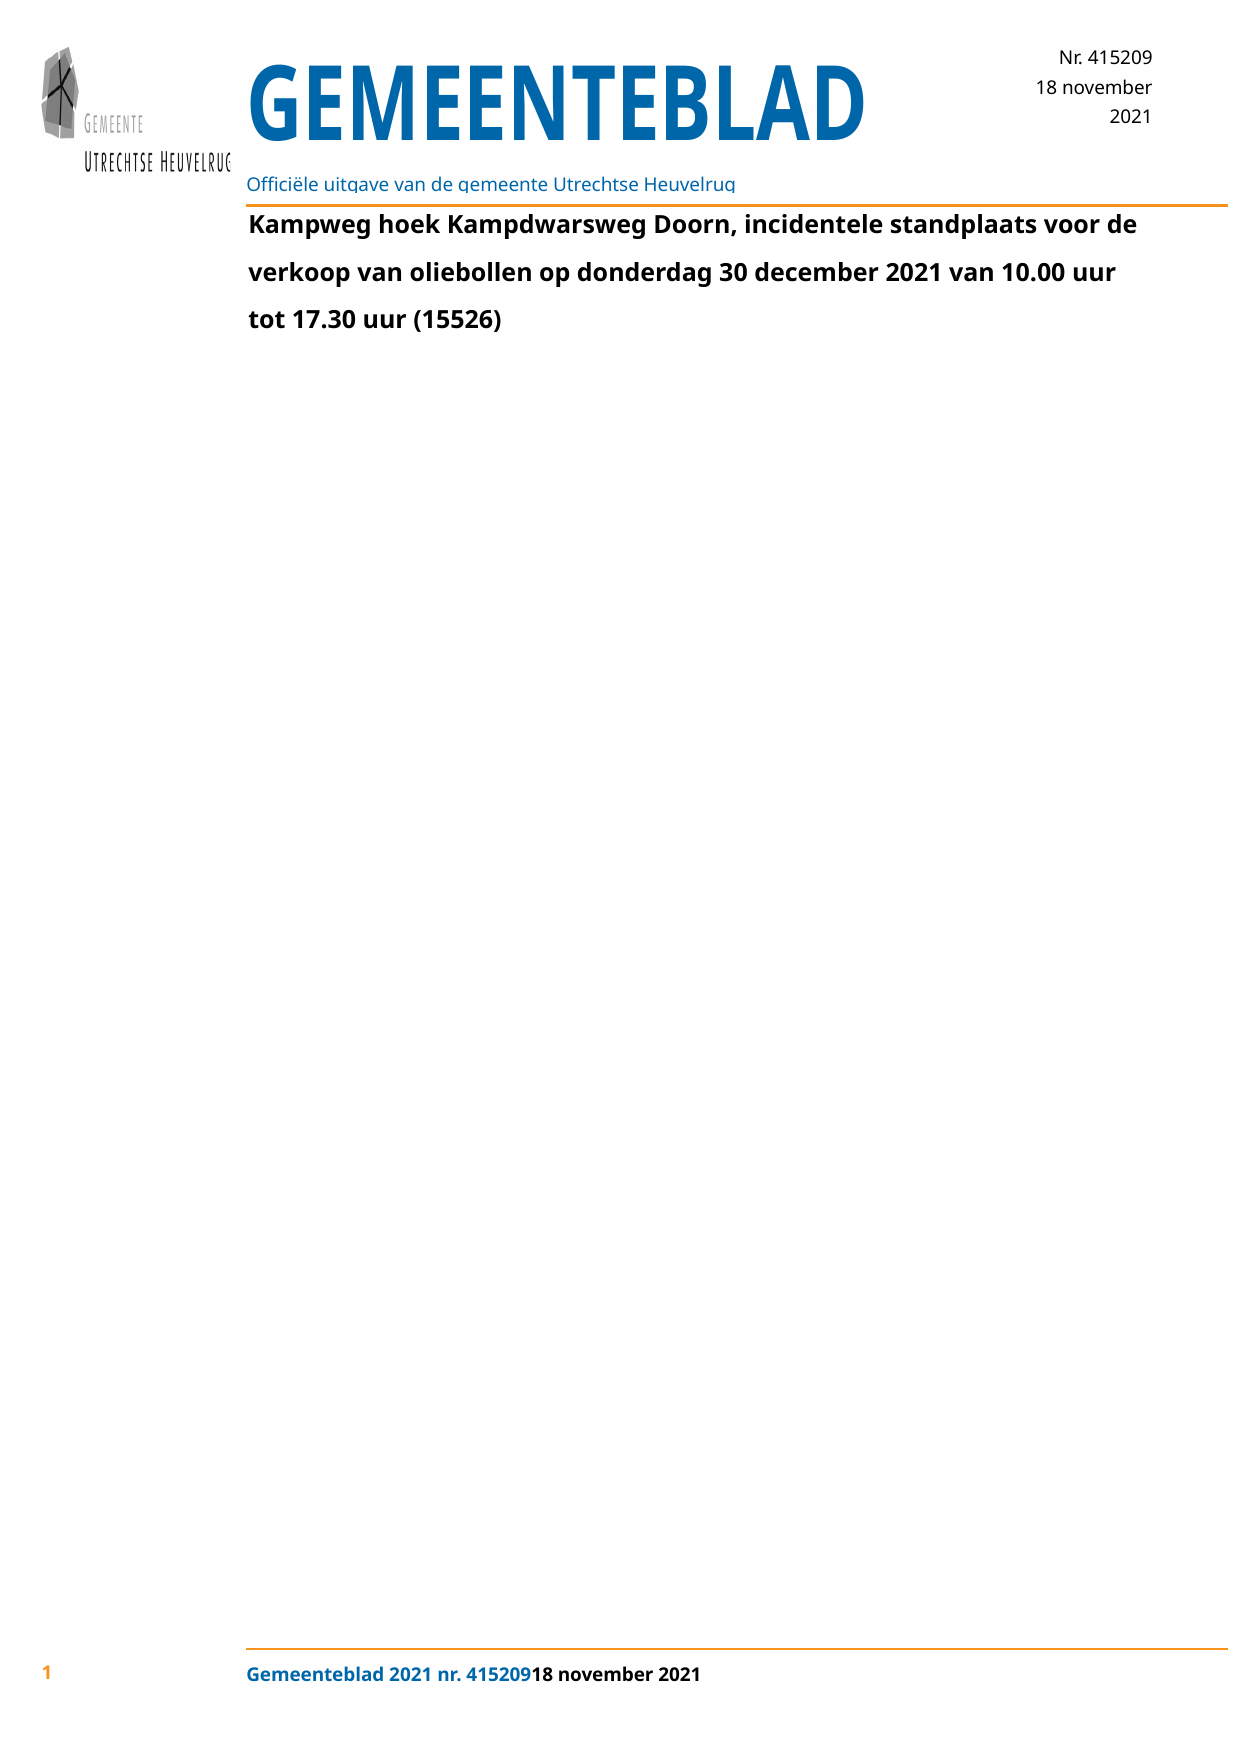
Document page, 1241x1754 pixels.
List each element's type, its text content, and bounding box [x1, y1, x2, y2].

picture [41, 47, 231, 172]
text Kampweg hoek Kampdwarsweg Doorn, incidentele standplaats voor de verkoop van oliebollen op donderdag 30 december 2021 van 10.00 uur tot 17.30 uur (15526) [248, 207, 1152, 336]
